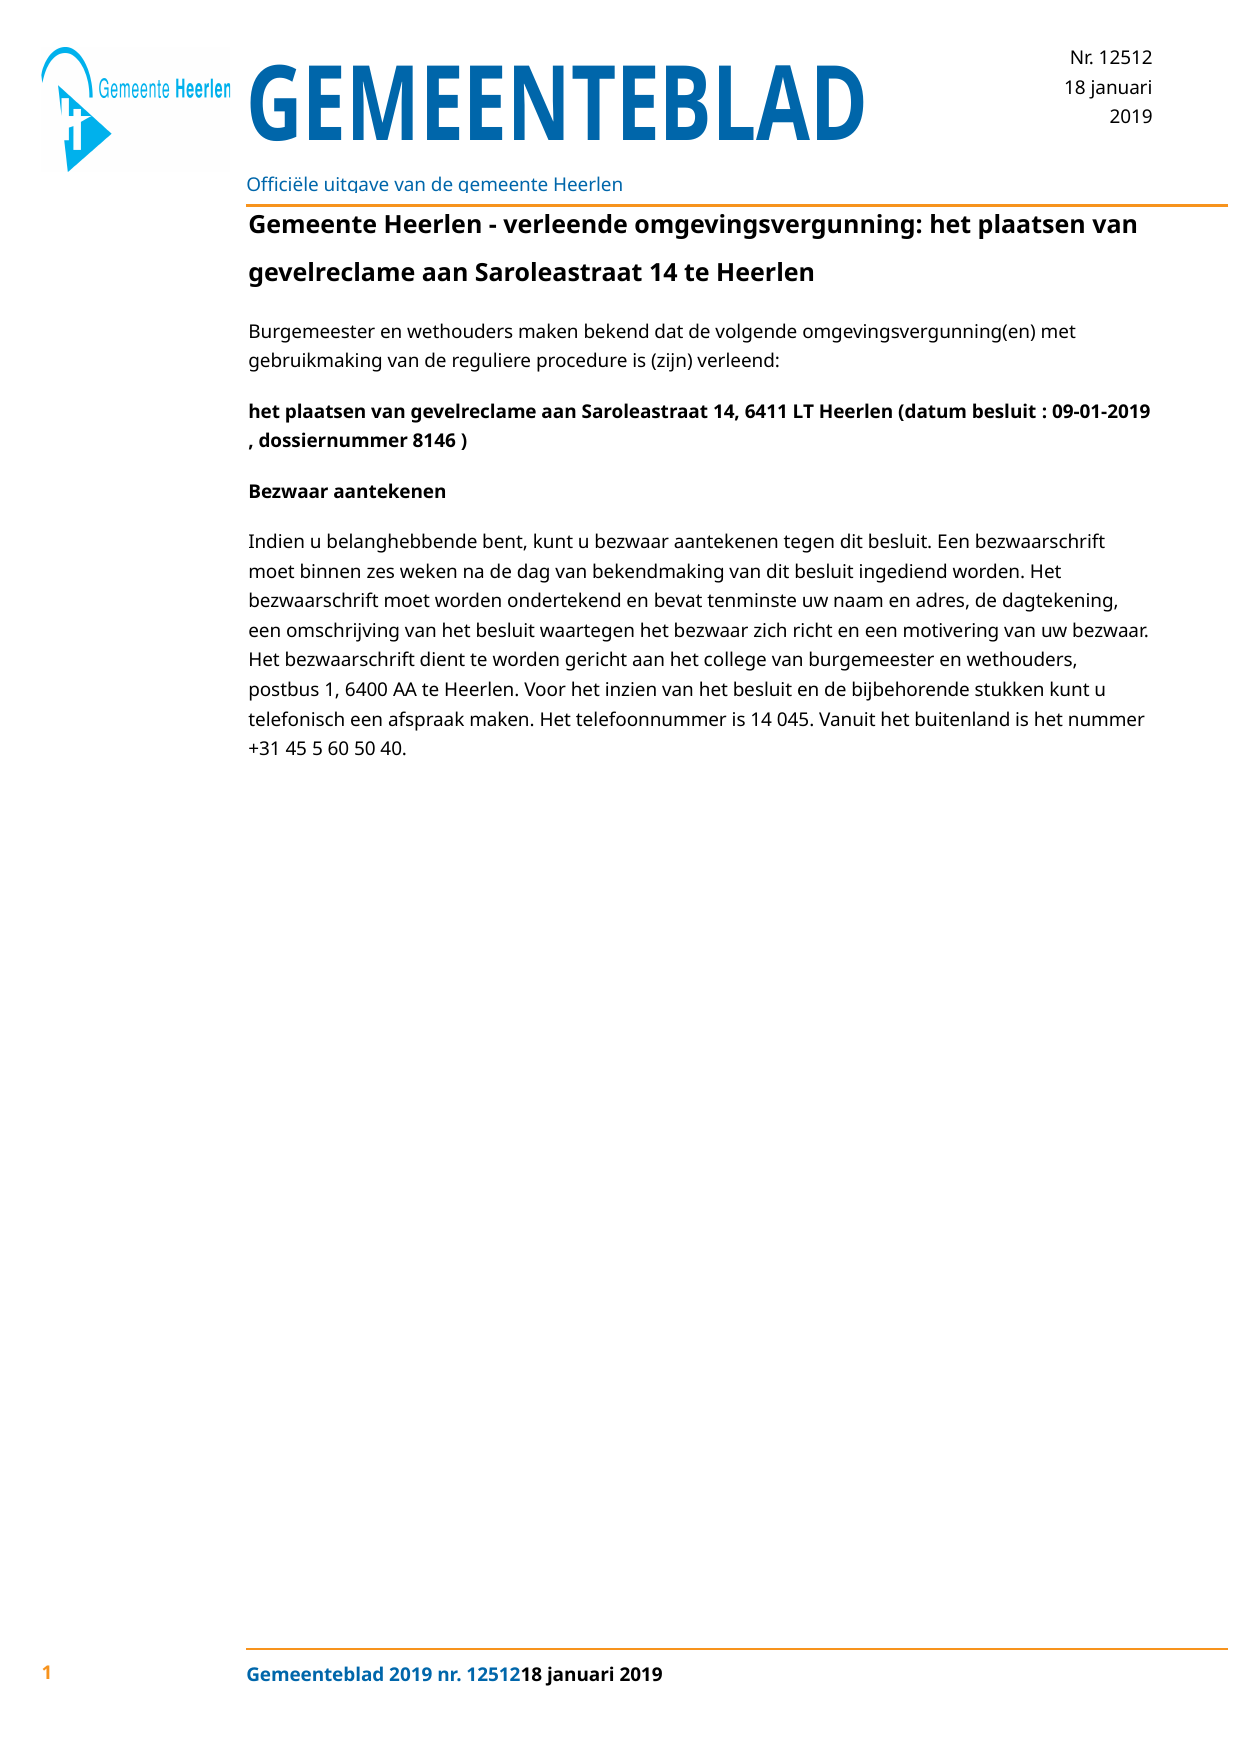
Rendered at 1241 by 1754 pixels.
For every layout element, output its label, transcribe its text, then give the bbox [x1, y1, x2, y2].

text Burgemeester en wethouders maken bekend dat de volgende omgevingsvergunning(en) met gebruikmaking van de reguliere procedure is (zijn) verleend: [248, 318, 1152, 373]
text Indien u belanghebbende bent, kunt u bezwaar aantekenen tegen dit besluit. Een bezwaarschrift moet binnen zes weken na de dag van bekendmaking van dit besluit ingediend worden. Het bezwaarschrift moet worden ondertekend en bevat tenminste uw naam en adres, de dagtekening, een omschrijving van het besluit waartegen het bezwaar zich richt en een motivering van uw bezwaar. Het bezwaarschrift dient te worden gericht aan het college van burgemeester en wethouders, postbus 1, 6400 AA te Heerlen. Voor het inzien van het besluit en de bijbehorende stukken kunt u telefonisch een afspraak maken. Het telefoonnummer is 14 045. Vanuit het buitenland is het nummer +31 45 5 60 50 40. [248, 528, 1152, 761]
picture [41, 47, 231, 172]
text Gemeente Heerlen - verleende omgevingsvergunning: het plaatsen van gevelreclame aan Saroleastraat 14 te Heerlen [248, 207, 1152, 288]
picture [41, 47, 58, 70]
text het plaatsen van gevelreclame aan Saroleastraat 14, 6411 LT Heerlen (datum besluit : 09-01-2019 , dossiernummer 8146 ) [248, 398, 1152, 453]
text Bezwaar aantekenen [248, 478, 1152, 504]
